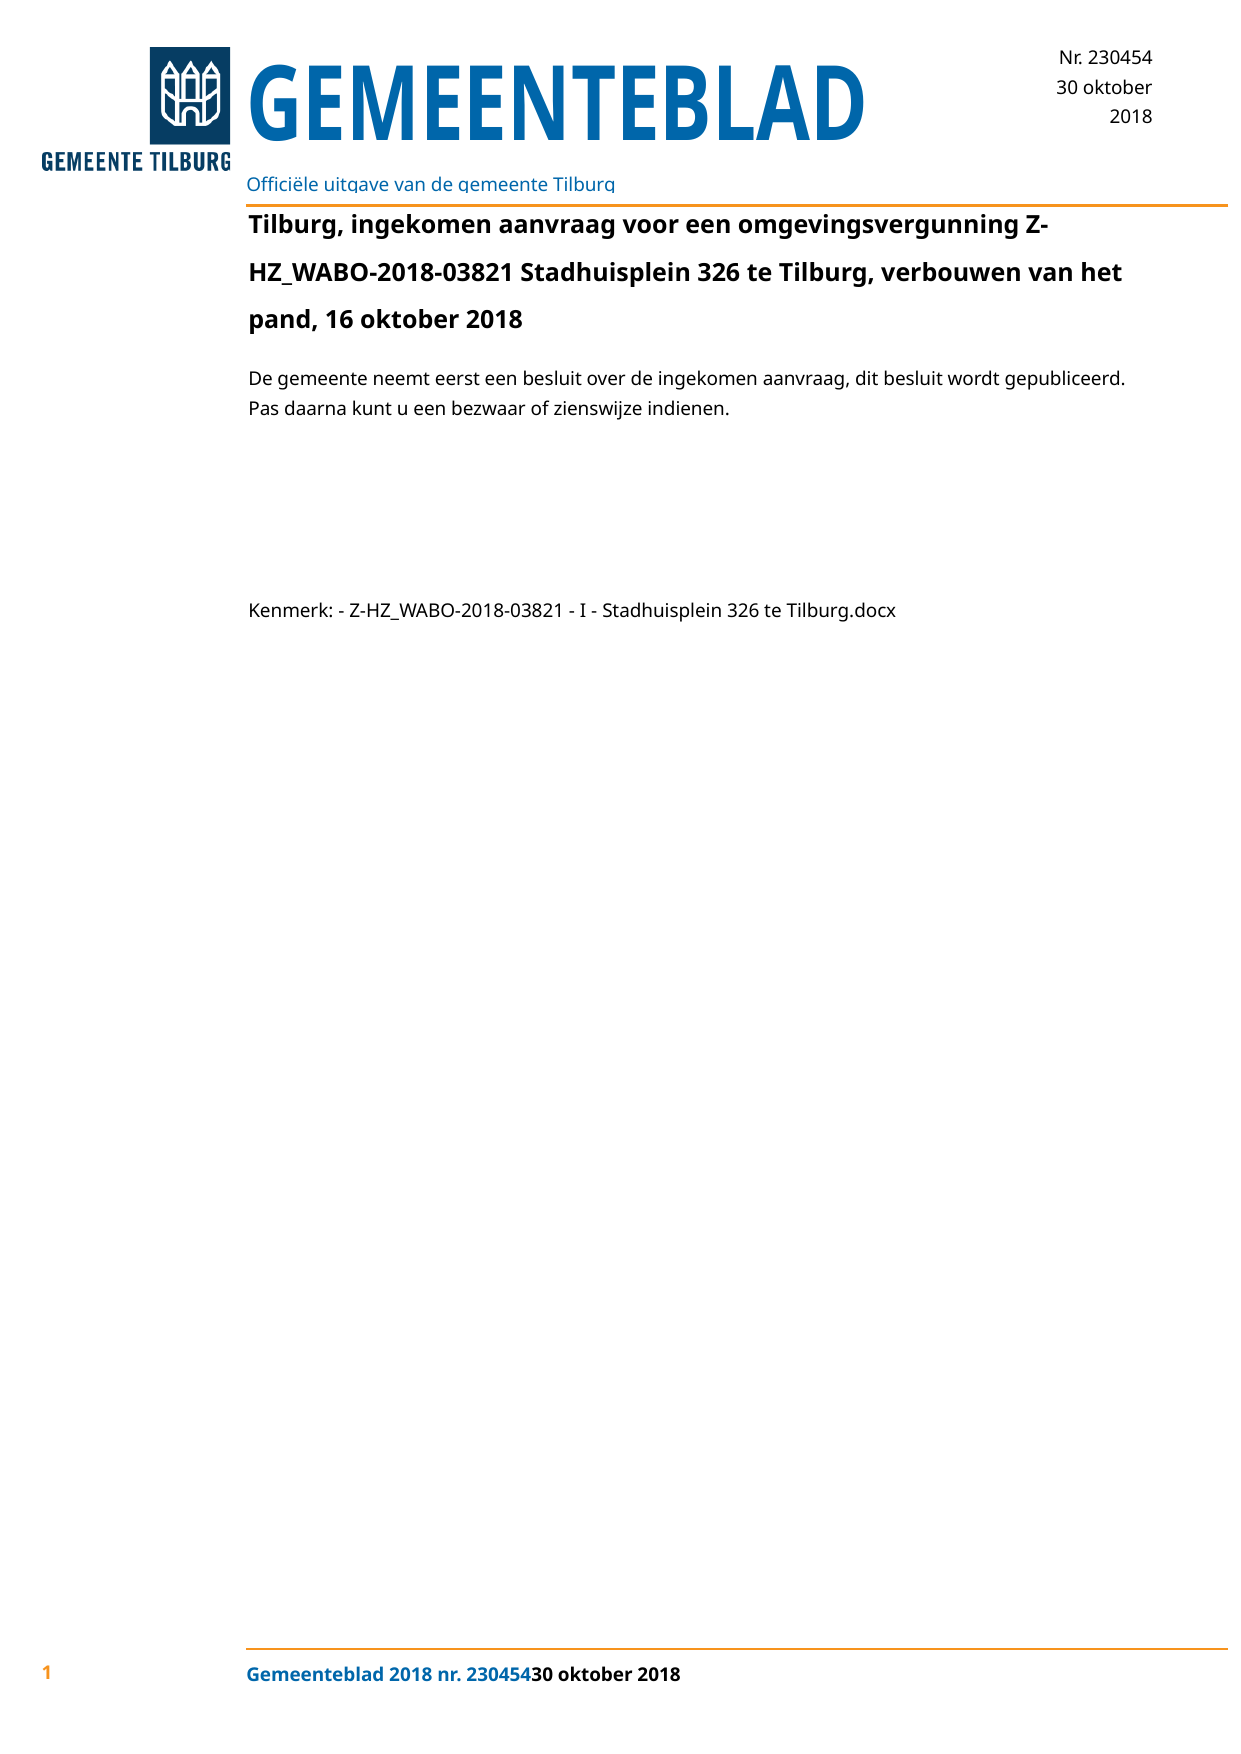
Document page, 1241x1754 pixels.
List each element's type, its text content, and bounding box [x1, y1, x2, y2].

text Kenmerk: - Z-HZ_WABO-2018-03821 - I - Stadhuisplein 326 te Tilburg.docx [248, 597, 1152, 622]
text De gemeente neemt eerst een besluit over de ingekomen aanvraag, dit besluit wordt gepubliceerd. Pas daarna kunt u een bezwaar of zienswijze indienen. [248, 366, 1152, 421]
text Tilburg, ingekomen aanvraag voor een omgevingsvergunning Z-HZ_WABO-2018-03821 Stadhuisplein 326 te Tilburg, verbouwen van het pand, 16 oktober 2018 [248, 207, 1152, 336]
picture [41, 47, 231, 172]
